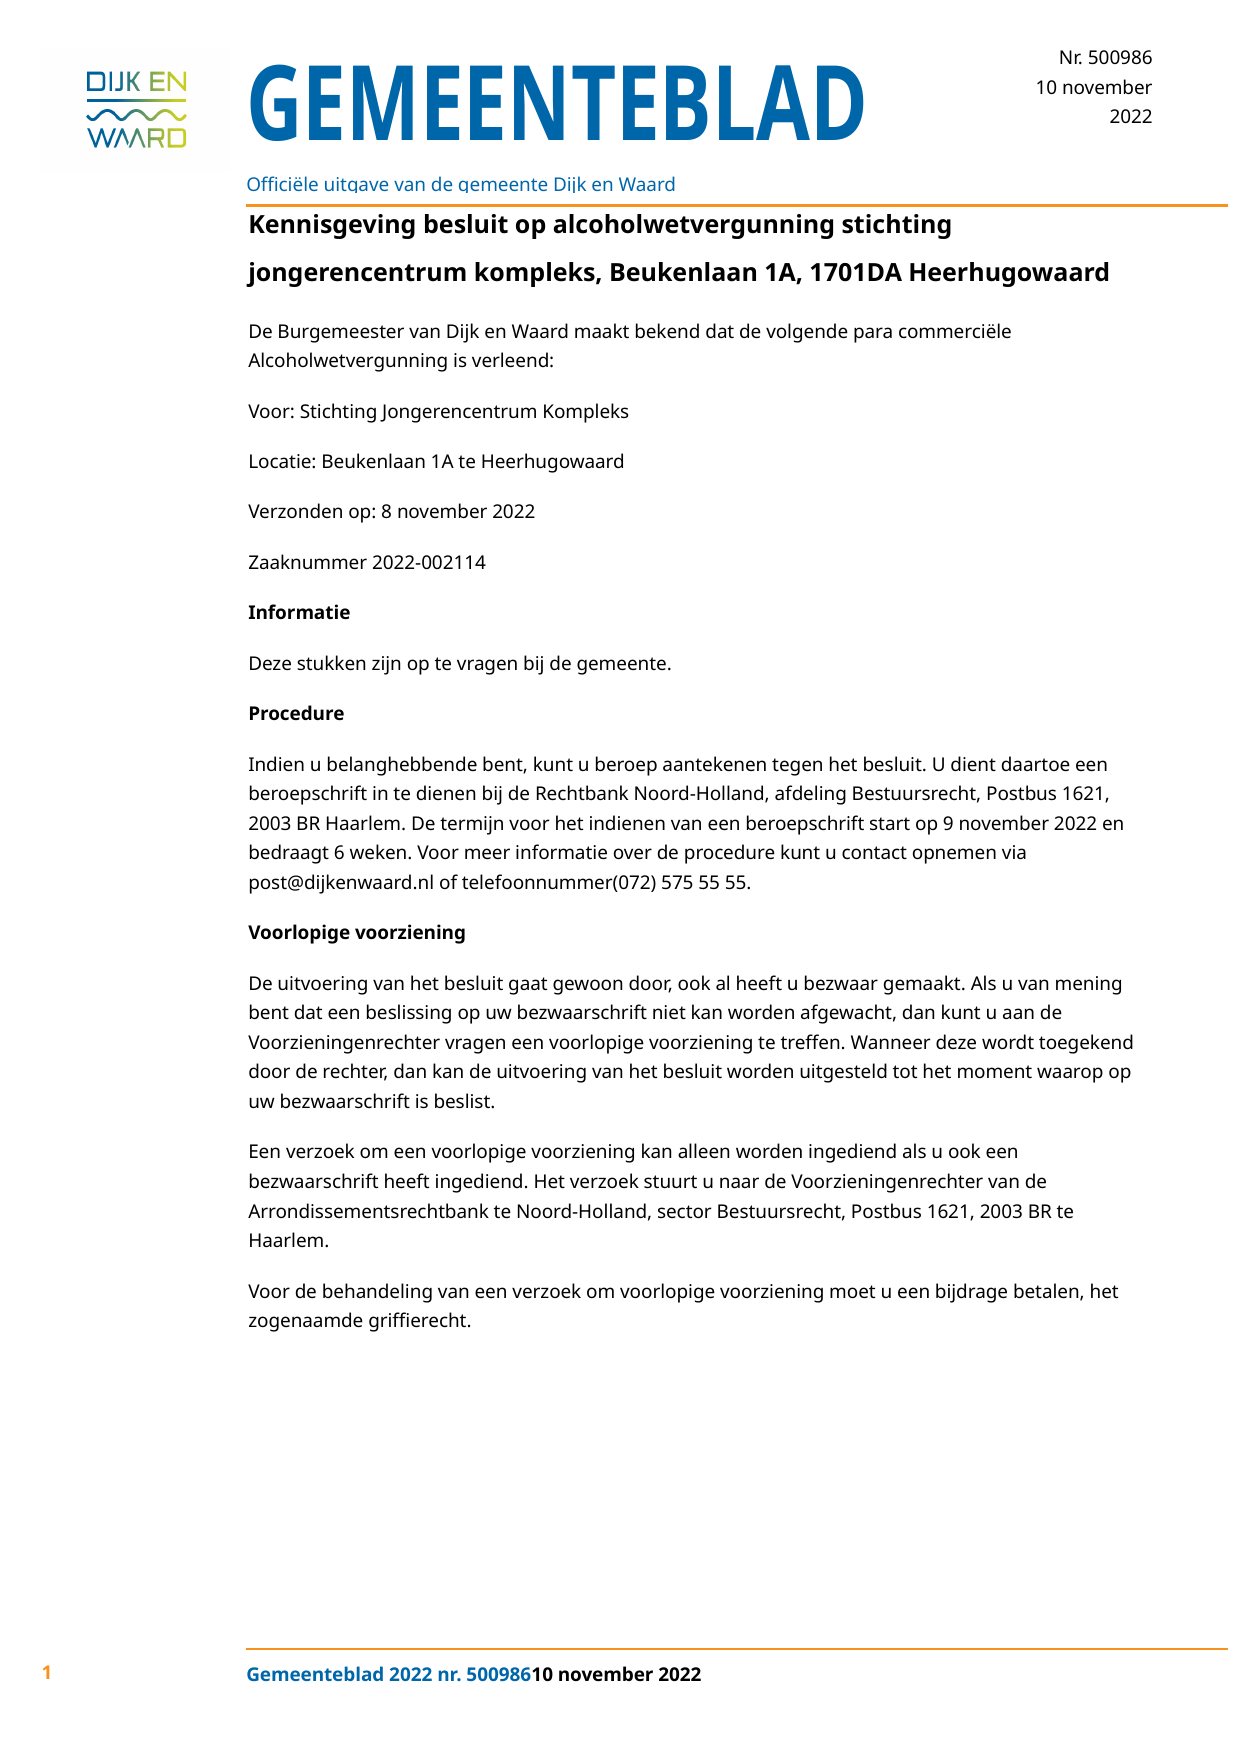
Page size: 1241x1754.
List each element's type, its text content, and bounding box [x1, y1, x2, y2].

text Kennisgeving besluit op alcoholwetvergunning stichting jongerencentrum kompleks, Beukenlaan 1A, 1701DA Heerhugowaard [248, 207, 1152, 288]
text Verzonden op: 8 november 2022 [248, 499, 1152, 524]
text Procedure [248, 700, 1152, 726]
text Voor: Stichting Jongerencentrum Kompleks [248, 398, 1152, 424]
text Indien u belanghebbende bent, kunt u beroep aantekenen tegen het besluit. U dient daartoe een beroepschrift in te dienen bij de Rechtbank Noord-Holland, afdeling Bestuursrecht, Postbus 1621, 2003 BR Haarlem. De termijn voor het indienen van een beroepschrift start op 9 november 2022 en bedraagt 6 weken. Voor meer informatie over de procedure kunt u contact opnemen via post@dijkenwaard.nl of telefoonnummer(072) 575 55 55. [248, 751, 1152, 895]
picture [41, 47, 231, 172]
text Locatie: Beukenlaan 1A te Heerhugowaard [248, 448, 1152, 474]
text Deze stukken zijn op te vragen bij de gemeente. [248, 650, 1152, 676]
text De Burgemeester van Dijk en Waard maakt bekend dat de volgende para commerciële Alcoholwetvergunning is verleend: [248, 318, 1152, 373]
text Voor de behandeling van een verzoek om voorlopige voorziening moet u een bijdrage betalen, het zogenaamde griffierecht. [248, 1278, 1152, 1333]
text Zaaknummer 2022-002114 [248, 549, 1152, 575]
text Informatie [248, 599, 1152, 625]
text Voorlopige voorziening [248, 919, 1152, 945]
text De uitvoering van het besluit gaat gewoon door, ook al heeft u bezwaar gemaakt. Als u van mening bent dat een beslissing op uw bezwaarschrift niet kan worden afgewacht, dan kunt u aan de Voorzieningenrechter vragen een voorlopige voorziening te treffen. Wanneer deze wordt toegekend door de rechter, dan kan de uitvoering van het besluit worden uitgesteld tot het moment waarop op uw bezwaarschrift is beslist. [248, 970, 1152, 1114]
text Een verzoek om een voorlopige voorziening kan alleen worden ingediend als u ook een bezwaarschrift heeft ingediend. Het verzoek stuurt u naar de Voorzieningenrechter van de Arrondissementsrechtbank te Noord-Holland, sector Bestuursrecht, Postbus 1621, 2003 BR te Haarlem. [248, 1139, 1152, 1253]
